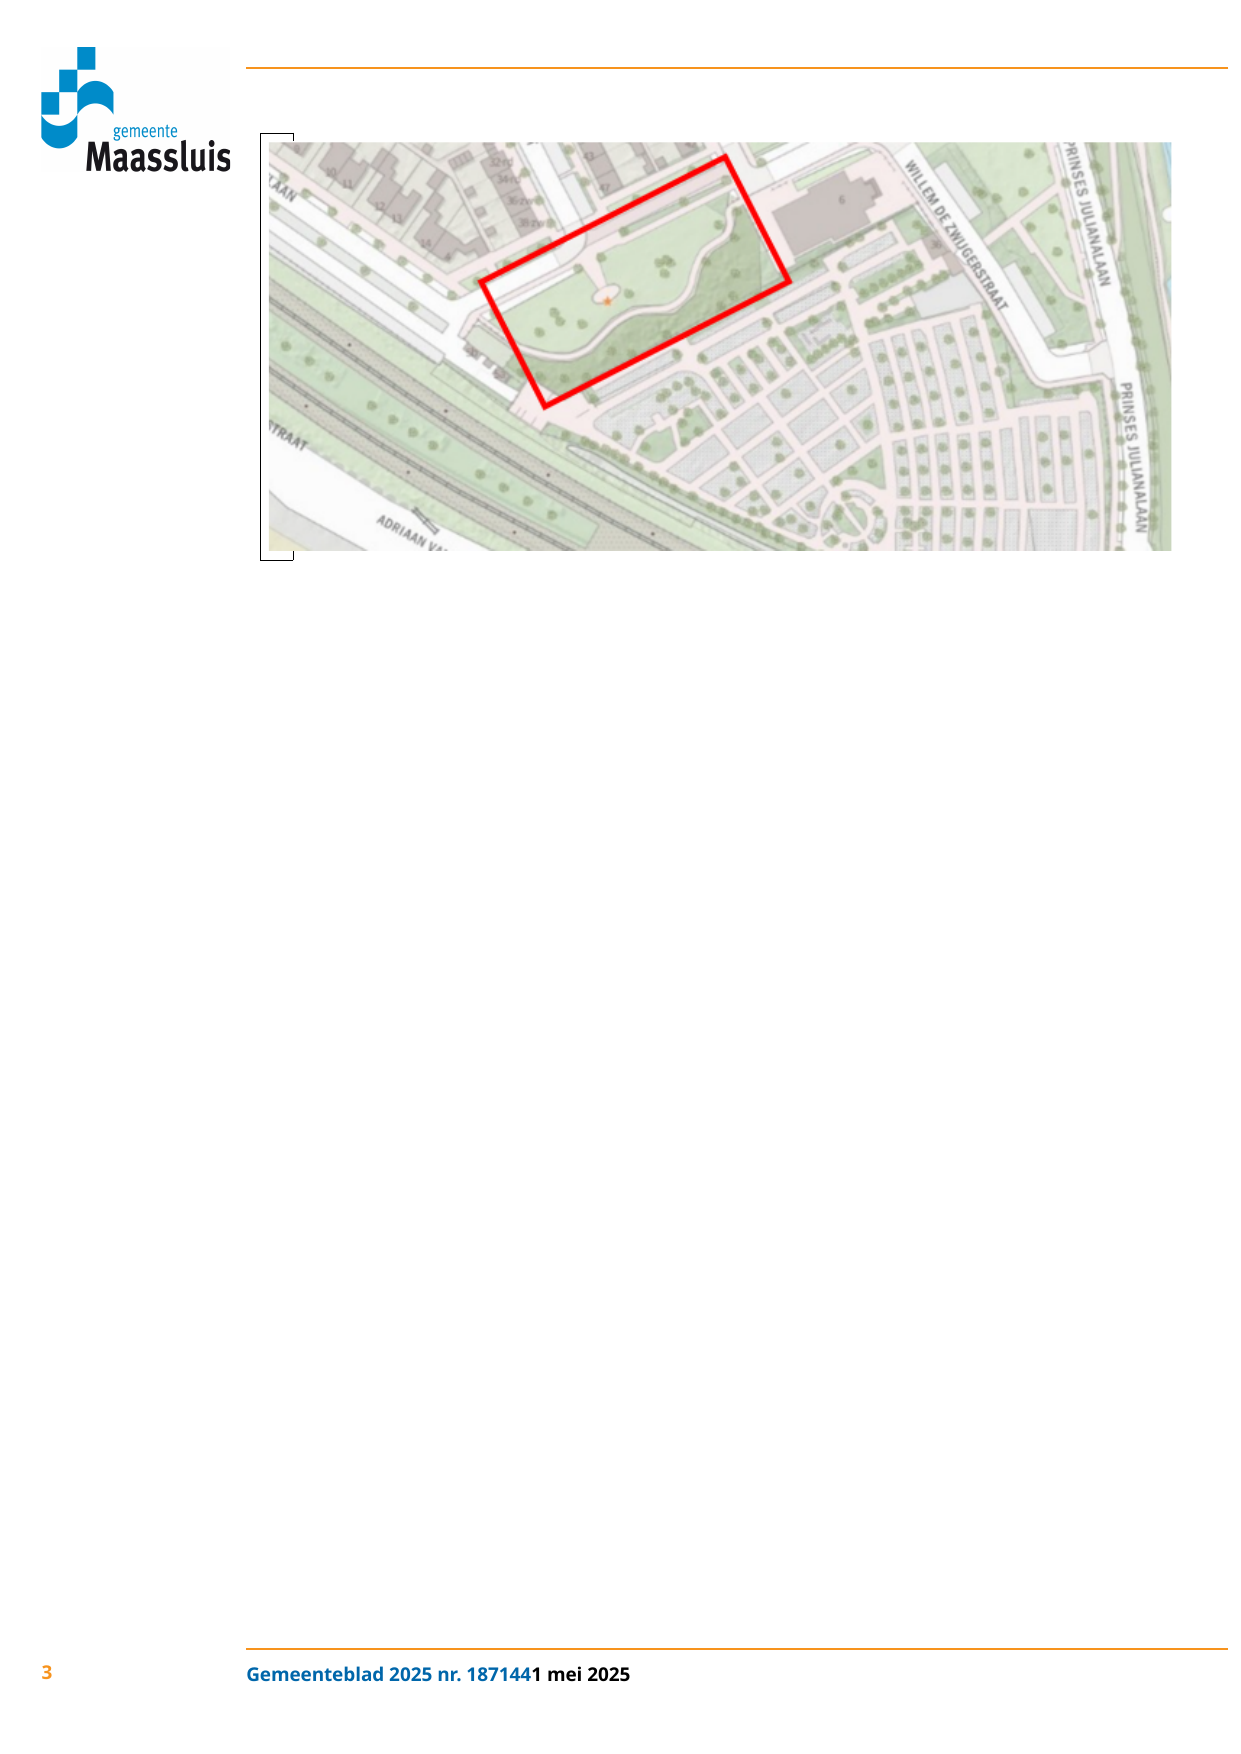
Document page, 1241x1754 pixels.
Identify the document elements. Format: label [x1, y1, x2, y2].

picture [268, 141, 1173, 551]
picture [41, 47, 77, 92]
picture [41, 47, 231, 172]
